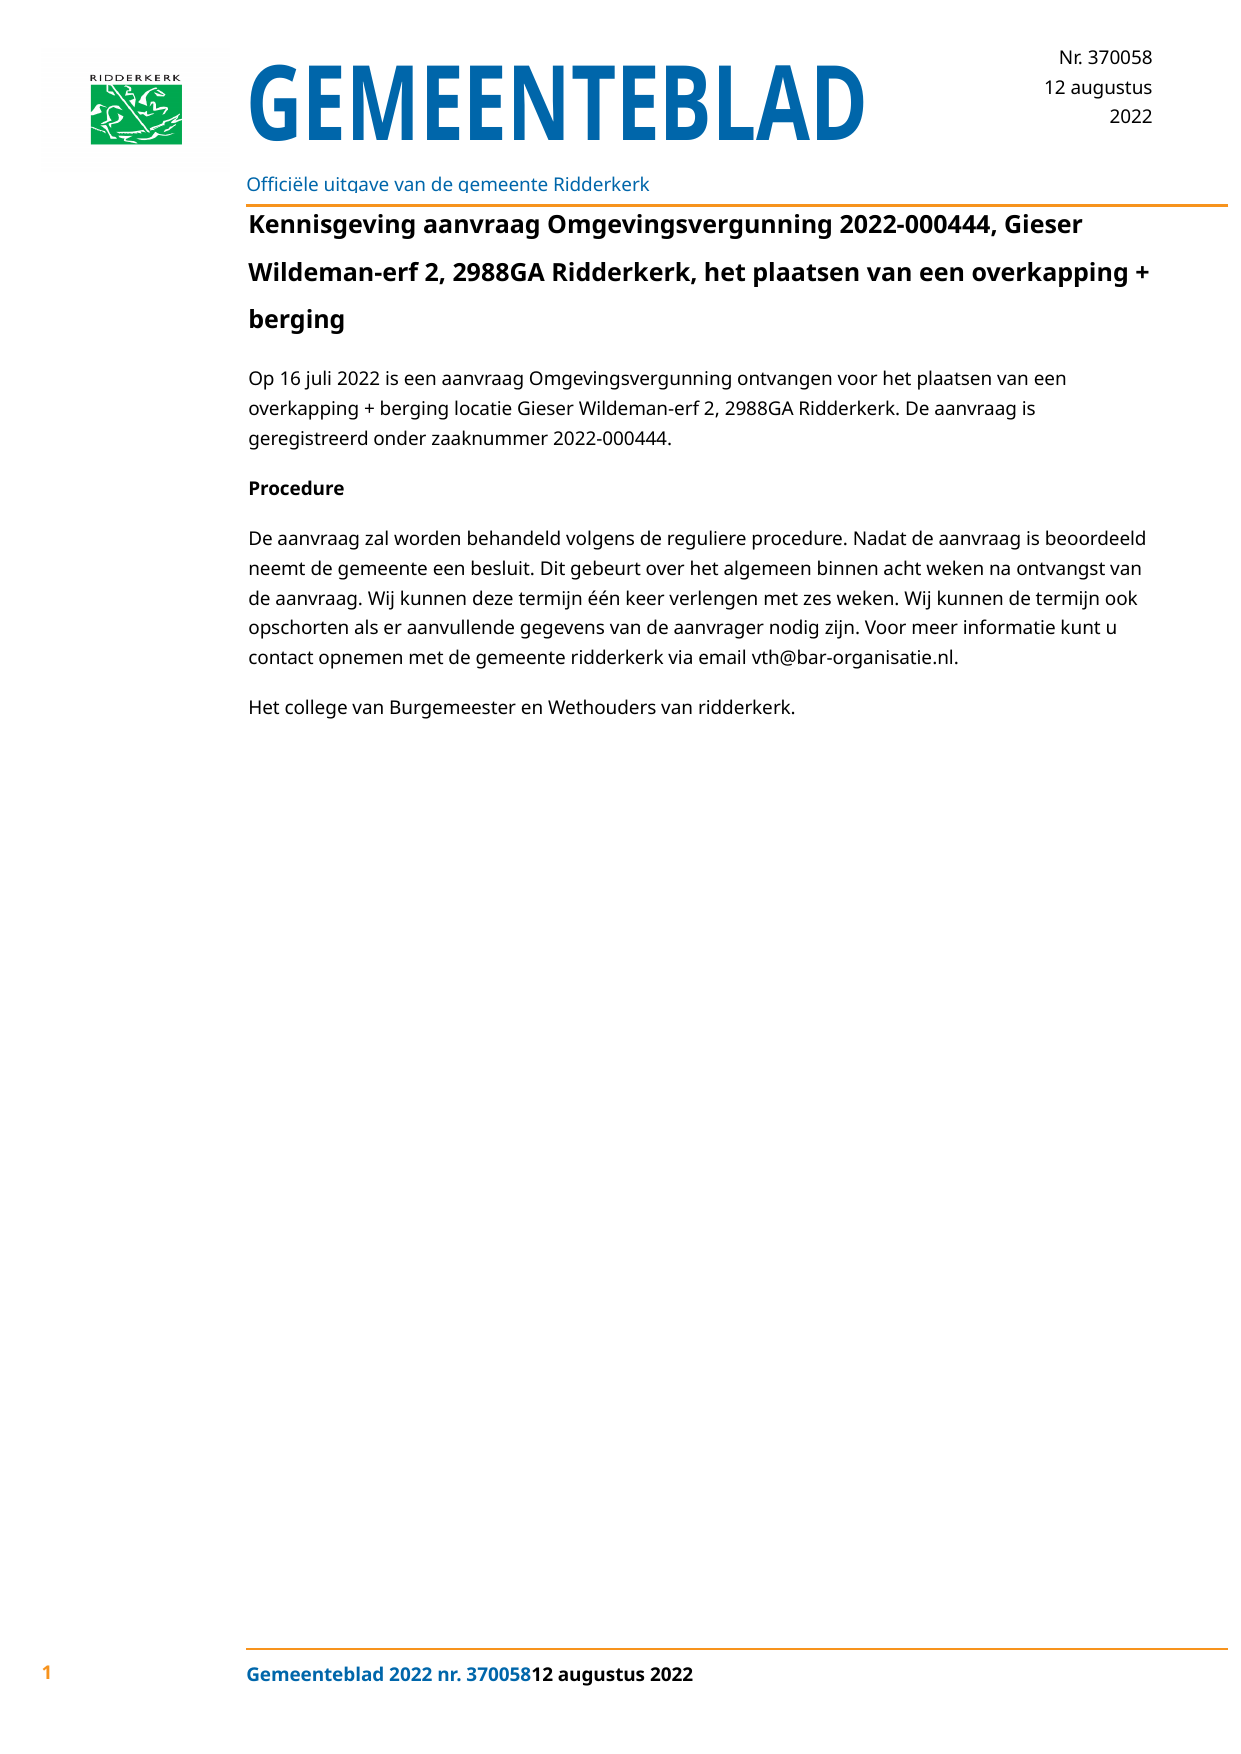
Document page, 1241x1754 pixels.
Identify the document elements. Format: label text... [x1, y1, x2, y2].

text Op 16 juli 2022 is een aanvraag Omgevingsvergunning ontvangen voor het plaatsen van een overkapping + berging locatie Gieser Wildeman-erf 2, 2988GA Ridderkerk. De aanvraag is geregistreerd onder zaaknummer 2022-000444. [248, 366, 1152, 450]
picture [41, 47, 231, 172]
text Kennisgeving aanvraag Omgevingsvergunning 2022-000444, Gieser Wildeman-erf 2, 2988GA Ridderkerk, het plaatsen van een overkapping + berging [248, 207, 1152, 336]
text Procedure [248, 475, 1152, 501]
text De aanvraag zal worden behandeld volgens de reguliere procedure. Nadat de aanvraag is beoordeeld neemt de gemeente een besluit. Dit gebeurt over het algemeen binnen acht weken na ontvangst van de aanvraag. Wij kunnen deze termijn één keer verlengen met zes weken. Wij kunnen de termijn ook opschorten als er aanvullende gegevens van de aanvrager nodig zijn. Voor meer informatie kunt u contact opnemen met de gemeente ridderkerk via email vth@bar-organisatie.nl. [248, 526, 1152, 669]
text Het college van Burgemeester en Wethouders van ridderkerk. [248, 694, 1152, 720]
